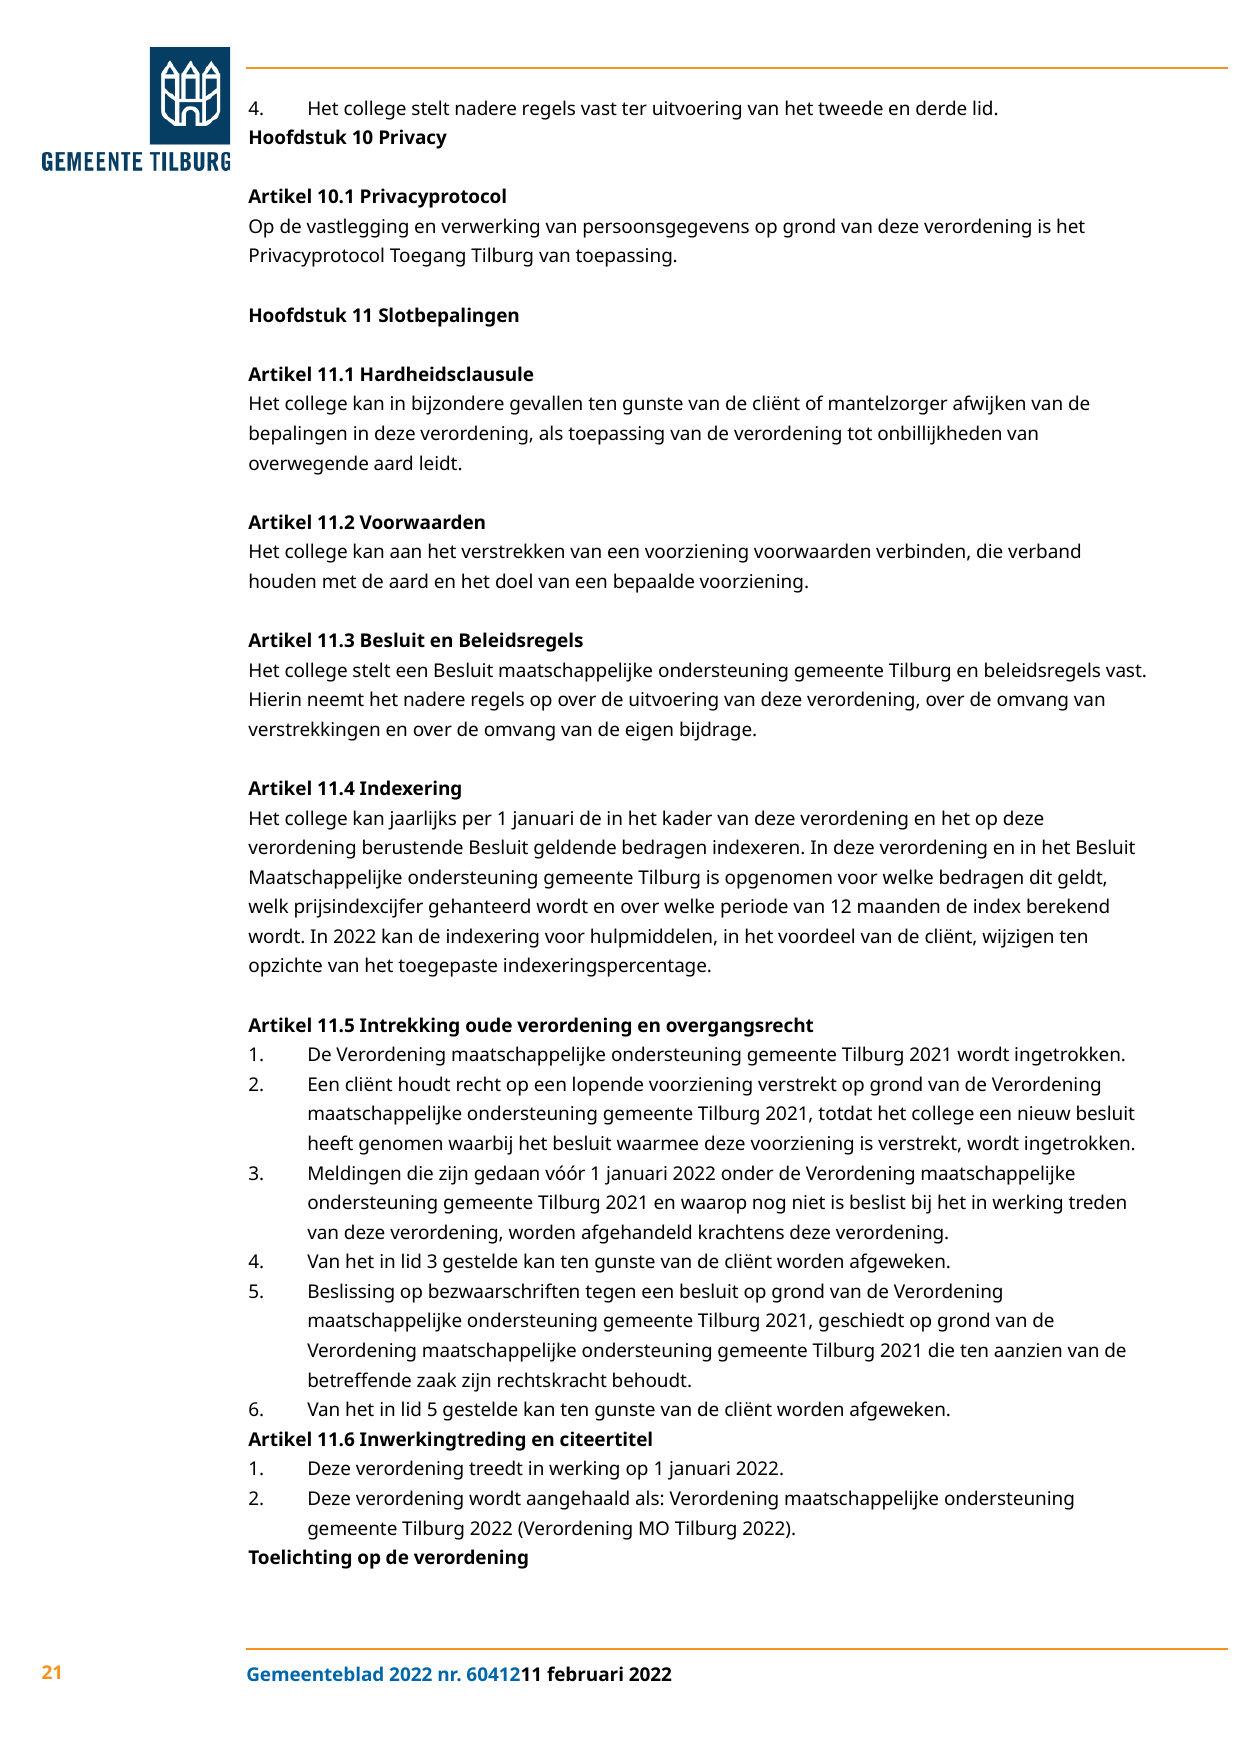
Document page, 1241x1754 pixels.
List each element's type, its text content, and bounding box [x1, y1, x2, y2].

list Van het in lid 5 gestelde kan ten gunste van de cliënt worden afgeweken. [248, 1396, 1152, 1422]
text Hoofdstuk 10 Privacy [248, 124, 1152, 150]
list De Verordening maatschappelijke ondersteuning gemeente Tilburg 2021 wordt ingetrokken. [248, 1041, 1152, 1067]
text Het college kan aan het verstrekken van een voorziening voorwaarden verbinden, die verband houden met de aard en het doel van een bepaalde voorziening. [248, 538, 1152, 594]
text Artikel 11.3 Besluit en Beleidsregels [248, 627, 1152, 653]
list Deze verordening treedt in werking op 1 januari 2022. [248, 1456, 1152, 1481]
list Het college stelt nadere regels vast ter uitvoering van het tweede en derde lid. [248, 95, 1152, 121]
text Het college stelt een Besluit maatschappelijke ondersteuning gemeente Tilburg en beleidsregels vast. Hierin neemt het nadere regels op over de uitvoering van deze verordening, over de omvang van verstrekkingen en over de omvang van de eigen bijdrage. [248, 657, 1152, 742]
list Beslissing op bezwaarschriften tegen een besluit op grond van de Verordening maatschappelijke ondersteuning gemeente Tilburg 2021, geschiedt op grond van de Verordening maatschappelijke ondersteuning gemeente Tilburg 2021 die ten aanzien van de betreffende zaak zijn rechtskracht behoudt. [248, 1278, 1152, 1393]
text Artikel 11.1 Hardheidsclausule [248, 361, 1152, 387]
list Een cliënt houdt recht op een lopende voorziening verstrekt op grond van de Verordening maatschappelijke ondersteuning gemeente Tilburg 2021, totdat het college een nieuw besluit heeft genomen waarbij het besluit waarmee deze voorziening is verstrekt, wordt ingetrokken. [248, 1071, 1152, 1156]
text Op de vastlegging en verwerking van persoonsgegevens op grond van deze verordening is het Privacyprotocol Toegang Tilburg van toepassing. [248, 213, 1152, 268]
list Van het in lid 3 gestelde kan ten gunste van de cliënt worden afgeweken. [248, 1248, 1152, 1274]
text Artikel 11.6 Inwerkingtreding en citeertitel [248, 1426, 1152, 1452]
text Artikel 11.4 Indexering [248, 775, 1152, 801]
text Hoofdstuk 11 Slotbepalingen [248, 302, 1152, 328]
list Meldingen die zijn gedaan vóór 1 januari 2022 onder de Verordening maatschappelijke ondersteuning gemeente Tilburg 2021 en waarop nog niet is beslist bij het in werking treden van deze verordening, worden afgehandeld krachtens deze verordening. [248, 1160, 1152, 1245]
text Artikel 11.2 Voorwaarden [248, 509, 1152, 535]
text Het college kan in bijzondere gevallen ten gunste van de cliënt of mantelzorger afwijken van de bepalingen in deze verordening, als toepassing van de verordening tot onbillijkheden van overwegende aard leidt. [248, 391, 1152, 476]
text Artikel 10.1 Privacyprotocol [248, 183, 1152, 209]
list Deze verordening wordt aangehaald als: Verordening maatschappelijke ondersteuning gemeente Tilburg 2022 (Verordening MO Tilburg 2022). [248, 1485, 1152, 1541]
text Het college kan jaarlijks per 1 januari de in het kader van deze verordening en het op deze verordening berustende Besluit geldende bedragen indexeren. In deze verordening en in het Besluit Maatschappelijke ondersteuning gemeente Tilburg is opgenomen voor welke bedragen dit geldt, welk prijsindexcijfer gehanteerd wordt en over welke periode van 12 maanden de index berekend wordt. In 2022 kan de indexering voor hulpmiddelen, in het voordeel van de cliënt, wijzigen ten opzichte van het toegepaste indexeringspercentage. [248, 805, 1152, 978]
text Toelichting op de verordening [248, 1544, 1152, 1570]
text Artikel 11.5 Intrekking oude verordening en overgangsrecht [248, 1012, 1152, 1038]
picture [41, 47, 231, 172]
